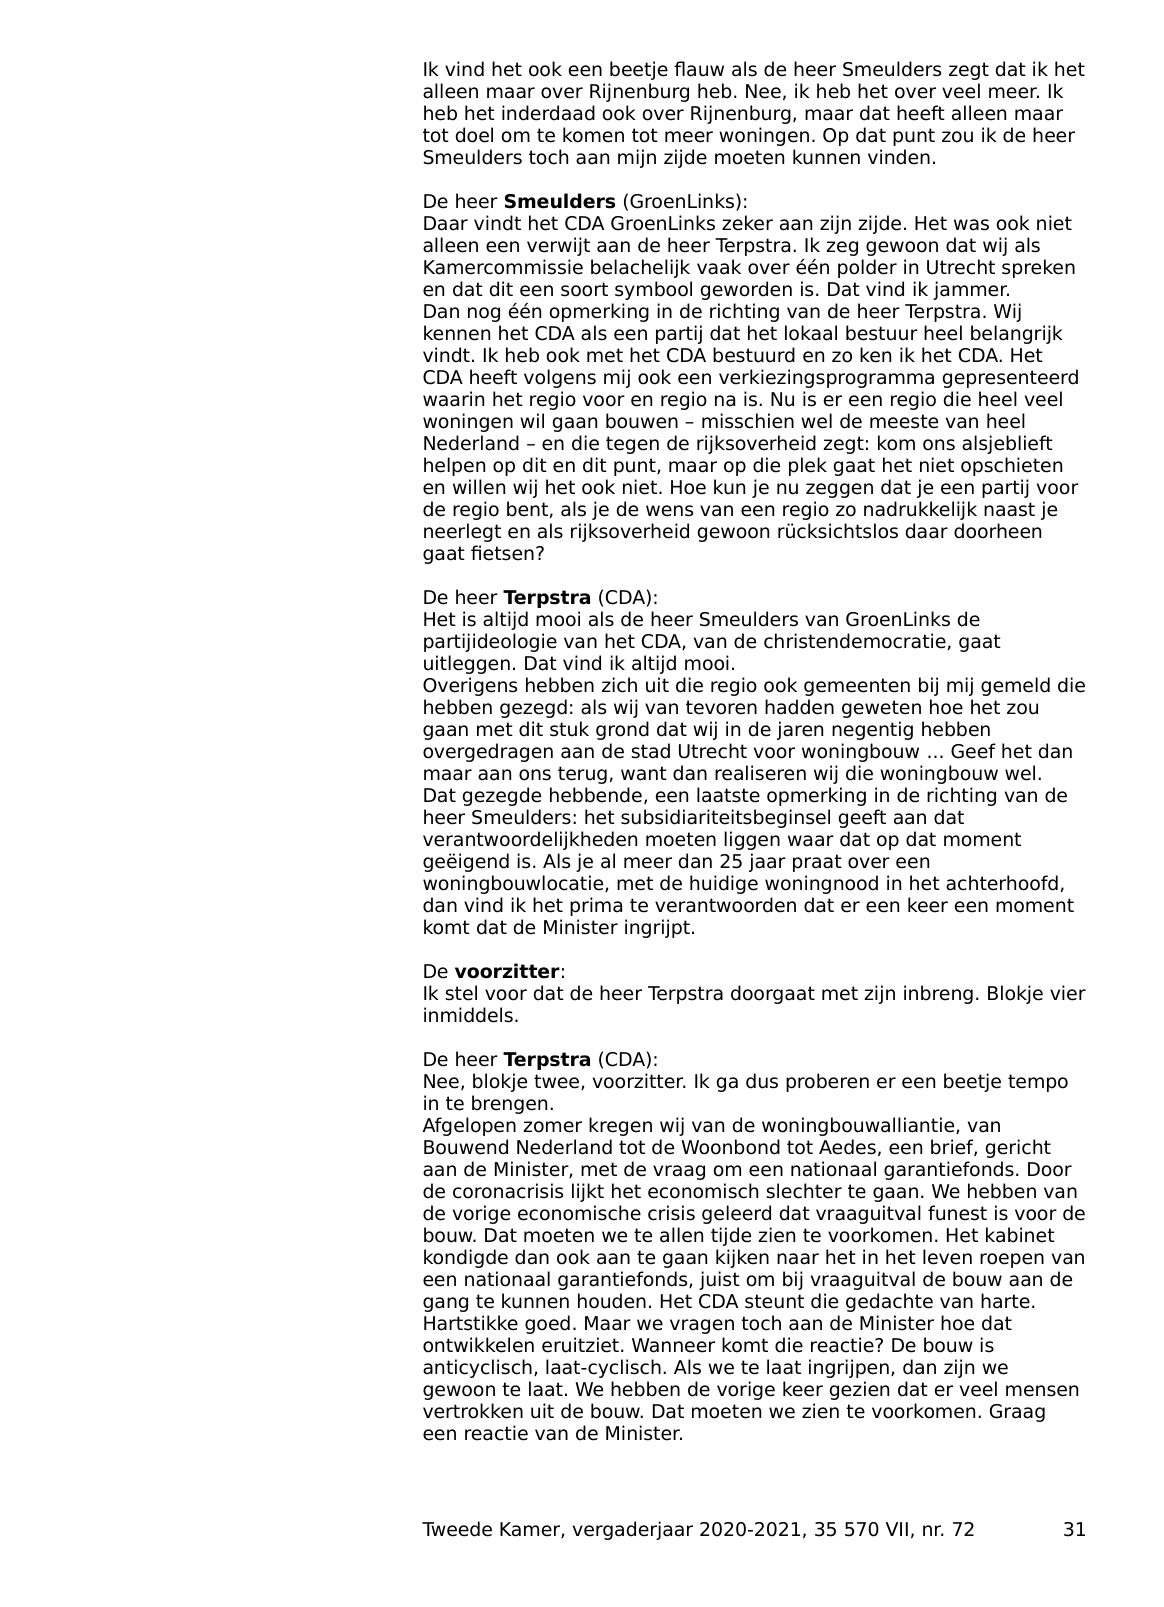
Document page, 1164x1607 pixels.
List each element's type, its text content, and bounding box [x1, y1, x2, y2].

text De heer Terpstra (CDA): [422, 1049, 1087, 1071]
text De heer Smeulders (GroenLinks): [422, 191, 1087, 213]
text Dan nog één opmerking in de richting van de heer Terpstra. Wij kennen het CDA als een partij dat het lokaal bestuur heel belangrijk vindt. Ik heb ook met het CDA bestuurd en zo ken ik het CDA. Het CDA heeft volgens mij ook een verkiezingsprogramma gepresenteerd waarin het regio voor en regio na is. Nu is er een regio die heel veel woningen wil gaan bouwen – misschien wel de meeste van heel Nederland – en die tegen de rijksoverheid zegt: kom ons alsjeblieft helpen op dit en dit punt, maar op die plek gaat het niet opschieten en willen wij het ook niet. Hoe kun je nu zeggen dat je een partij voor de regio bent, als je de wens van een regio zo nadrukkelijk naast je neerlegt en als rijksoverheid gewoon rücksichtslos daar doorheen gaat fietsen? [422, 301, 1087, 565]
text Dat gezegde hebbende, een laatste opmerking in de richting van de heer Smeulders: het subsidiariteitsbeginsel geeft aan dat verantwoordelijkheden moeten liggen waar dat op dat moment geëigend is. Als je al meer dan 25 jaar praat over een woningbouwlocatie, met de huidige woningnood in het achterhoofd, dan vind ik het prima te verantwoorden dat er een keer een moment komt dat de Minister ingrijpt. [422, 785, 1087, 939]
text De voorzitter: [422, 961, 1087, 983]
text Overigens hebben zich uit die regio ook gemeenten bij mij gemeld die hebben gezegd: als wij van tevoren hadden geweten hoe het zou gaan met dit stuk grond dat wij in de jaren negentig hebben overgedragen aan de stad Utrecht voor woningbouw ... Geef het dan maar aan ons terug, want dan realiseren wij die woningbouw wel. [422, 675, 1087, 785]
text De heer Terpstra (CDA): [422, 587, 1087, 609]
text Het is altijd mooi als de heer Smeulders van GroenLinks de partijideologie van het CDA, van de christendemocratie, gaat uitleggen. Dat vind ik altijd mooi. [422, 609, 1087, 675]
text Nee, blokje twee, voorzitter. Ik ga dus proberen er een beetje tempo in te brengen. [422, 1071, 1087, 1115]
text Afgelopen zomer kregen wij van de woningbouwalliantie, van Bouwend Nederland tot de Woonbond tot Aedes, een brief, gericht aan de Minister, met de vraag om een nationaal garantiefonds. Door de coronacrisis lijkt het economisch slechter te gaan. We hebben van de vorige economische crisis geleerd dat vraaguitval funest is voor de bouw. Dat moeten we te allen tijde zien te voorkomen. Het kabinet kondigde dan ook aan te gaan kijken naar het in het leven roepen van een nationaal garantiefonds, juist om bij vraaguitval de bouw aan de gang te kunnen houden. Het CDA steunt die gedachte van harte. Hartstikke goed. Maar we vragen toch aan de Minister hoe dat ontwikkelen eruitziet. Wanneer komt die reactie? De bouw is anticyclisch, laat-cyclisch. Als we te laat ingrijpen, dan zijn we gewoon te laat. We hebben de vorige keer gezien dat er veel mensen vertrokken uit de bouw. Dat moeten we zien te voorkomen. Graag een reactie van de Minister. [422, 1115, 1087, 1444]
text Ik stel voor dat de heer Terpstra doorgaat met zijn inbreng. Blokje vier inmiddels. [422, 983, 1087, 1027]
text Ik vind het ook een beetje flauw als de heer Smeulders zegt dat ik het alleen maar over Rijnenburg heb. Nee, ik heb het over veel meer. Ik heb het inderdaad ook over Rijnenburg, maar dat heeft alleen maar tot doel om te komen tot meer woningen. Op dat punt zou ik de heer Smeulders toch aan mijn zijde moeten kunnen vinden. [422, 59, 1087, 169]
text Daar vindt het CDA GroenLinks zeker aan zijn zijde. Het was ook niet alleen een verwijt aan de heer Terpstra. Ik zeg gewoon dat wij als Kamercommissie belachelijk vaak over één polder in Utrecht spreken en dat dit een soort symbool geworden is. Dat vind ik jammer. [422, 213, 1087, 301]
